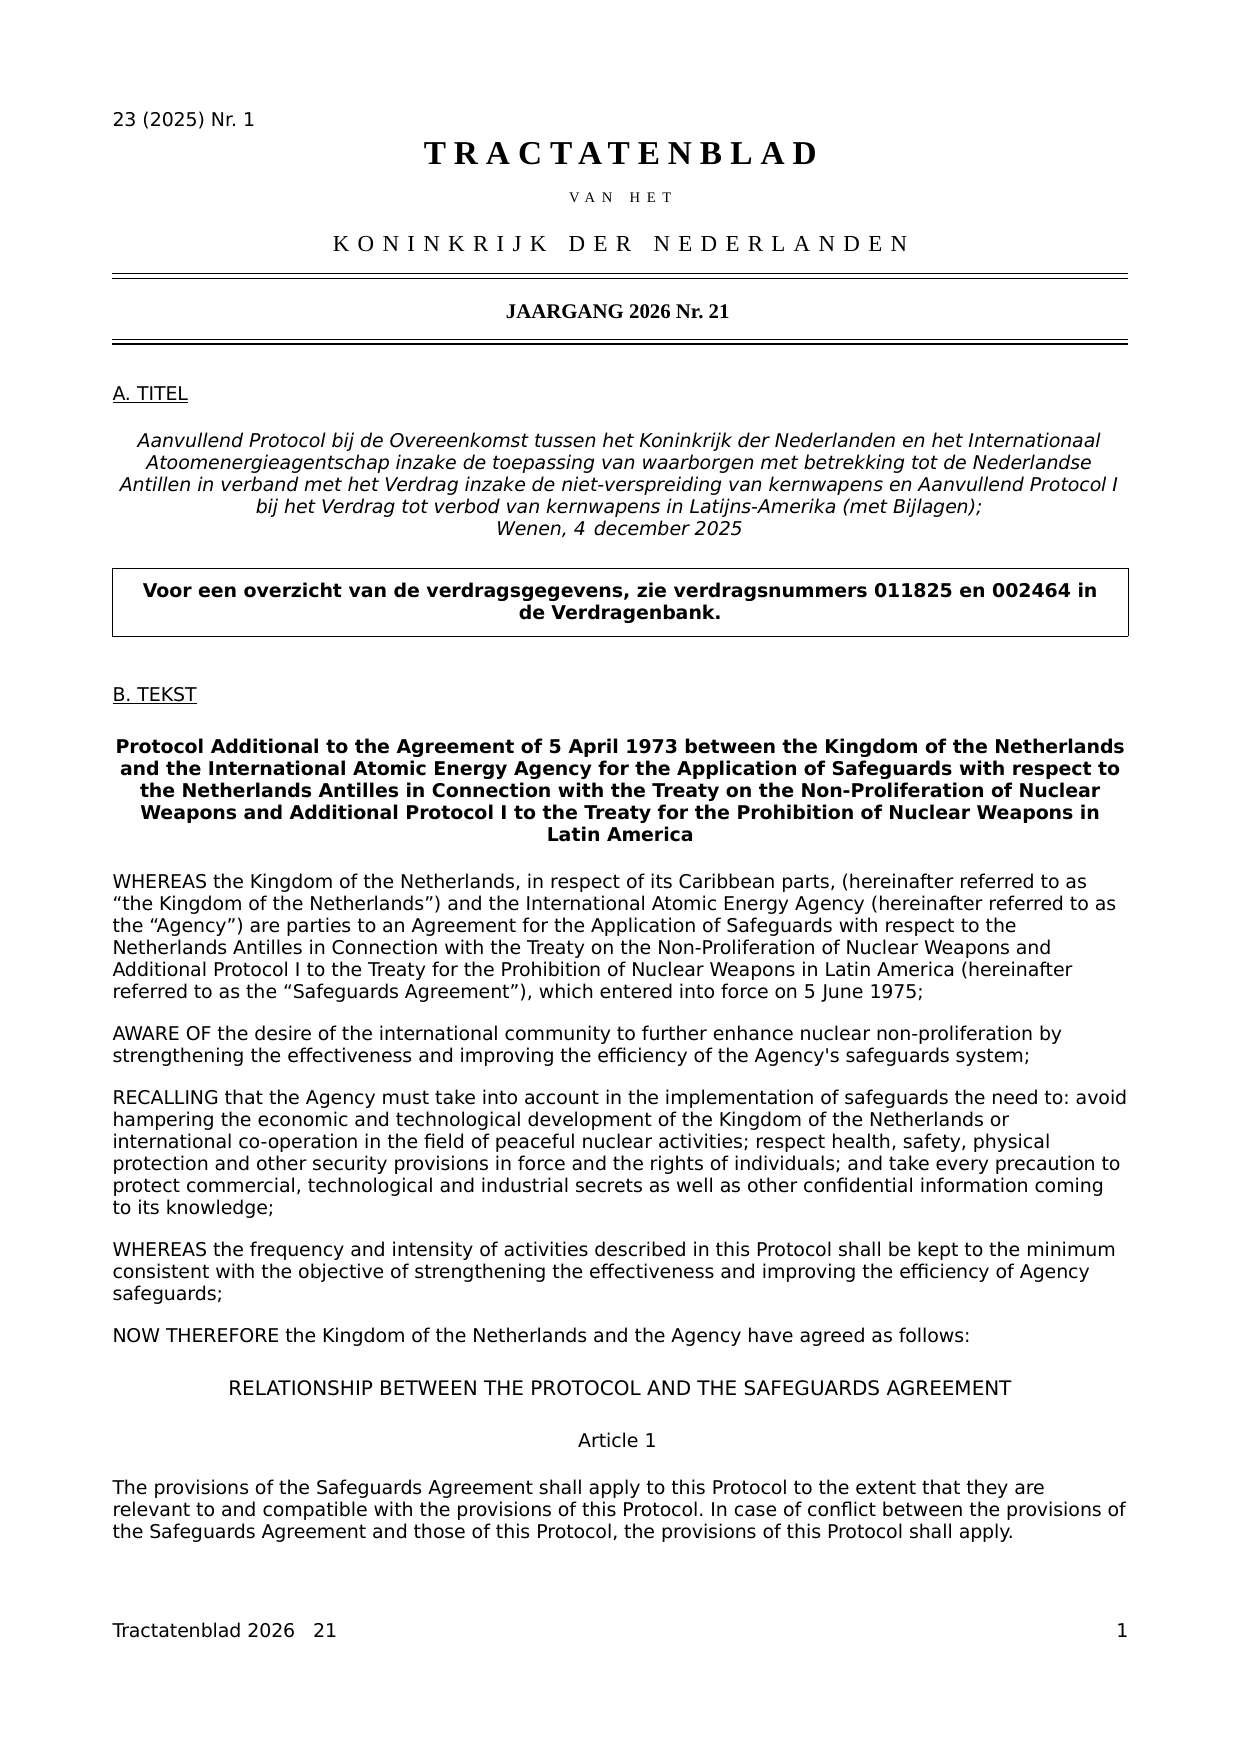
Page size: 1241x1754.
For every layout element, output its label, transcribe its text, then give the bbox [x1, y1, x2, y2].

text WHEREAS the frequency and intensity of activities described in this Protocol shall be kept to the minimum consistent with the objective of strengthening the effectiveness and improving the efficiency of Agency safeguards; [112, 1239, 1128, 1304]
text 23 (2025) Nr. 1 [112, 109, 1128, 131]
subtitle RELATIONSHIP BETWEEN THE PROTOCOL AND THE SAFEGUARDS AGREEMENT [112, 1377, 1128, 1400]
text WHEREAS the Kingdom of the Netherlands, in respect of its Caribbean parts, (hereinafter referred to as “the Kingdom of the Netherlands”) and the International Atomic Energy Agency (hereinafter referred to as the “Agency”) are parties to an Agreement for the Application of Safeguards with respect to the Netherlands Antilles in Connection with the Treaty on the Non-Proliferation of Nuclear Weapons and Additional Protocol I to the Treaty for the Prohibition of Nuclear Weapons in Latin America (hereinafter referred to as the “Safeguards Agreement”), which entered into force on 5 June 1975; [112, 871, 1128, 1003]
subtitle B. TEKST [112, 684, 1128, 706]
text AWARE OF the desire of the international community to further enhance nuclear non-proliferation by strengthening the effectiveness and improving the efficiency of the Agency's safeguards system; [112, 1023, 1128, 1067]
text Aanvullend Protocol bij de Overeenkomst tussen het Koninkrijk der Nederlanden en het Internationaal Atoomenergieagentschap inzake de toepassing van waarborgen met betrekking tot de Nederlandse Antillen in verband met het Verdrag inzake de niet-verspreiding van kernwapens en Aanvullend Protocol I bij het Verdrag tot verbod van kernwapens in Latijns-Amerika (met Bijlagen); [112, 430, 1128, 518]
text KONINKRIJK DER NEDERLANDEN [112, 229, 1128, 256]
text TRACTATENBLAD [112, 133, 1128, 172]
text Wenen, 4 december 2025 [112, 518, 1128, 540]
text The provisions of the Safeguards Agreement shall apply to this Protocol to the extent that they are relevant to and compatible with the provisions of this Protocol. In case of conflict between the provisions of the Safeguards Agreement and those of this Protocol, the provisions of this Protocol shall apply. [112, 1477, 1128, 1543]
subtitle Protocol Additional to the Agreement of 5 April 1973 between the Kingdom of the Netherlands and the International Atomic Energy Agency for the Application of Safeguards with respect to the Netherlands Antilles in Connection with the Treaty on the Non-Proliferation of Nuclear Weapons and Additional Protocol I to the Treaty for the Prohibition of Nuclear Weapons in Latin America [112, 736, 1128, 846]
text NOW THEREFORE the Kingdom of the Netherlands and the Agency have agreed as follows: [112, 1324, 1128, 1347]
subtitle A. TITEL [112, 383, 1128, 405]
subtitle Article 1 [112, 1430, 1128, 1452]
text RECALLING that the Agency must take into account in the implementation of safeguards the need to: avoid hampering the economic and technological development of the Kingdom of the Netherlands or international co-operation in the field of peaceful nuclear activities; respect health, safety, physical protection and other security provisions in force and the rights of individuals; and take every precaution to protect commercial, technological and industrial secrets as well as other confidential information coming to its knowledge; [112, 1087, 1128, 1219]
text VAN HET [112, 189, 1128, 206]
text JAARGANG 2026 Nr. 21 [112, 299, 1128, 323]
